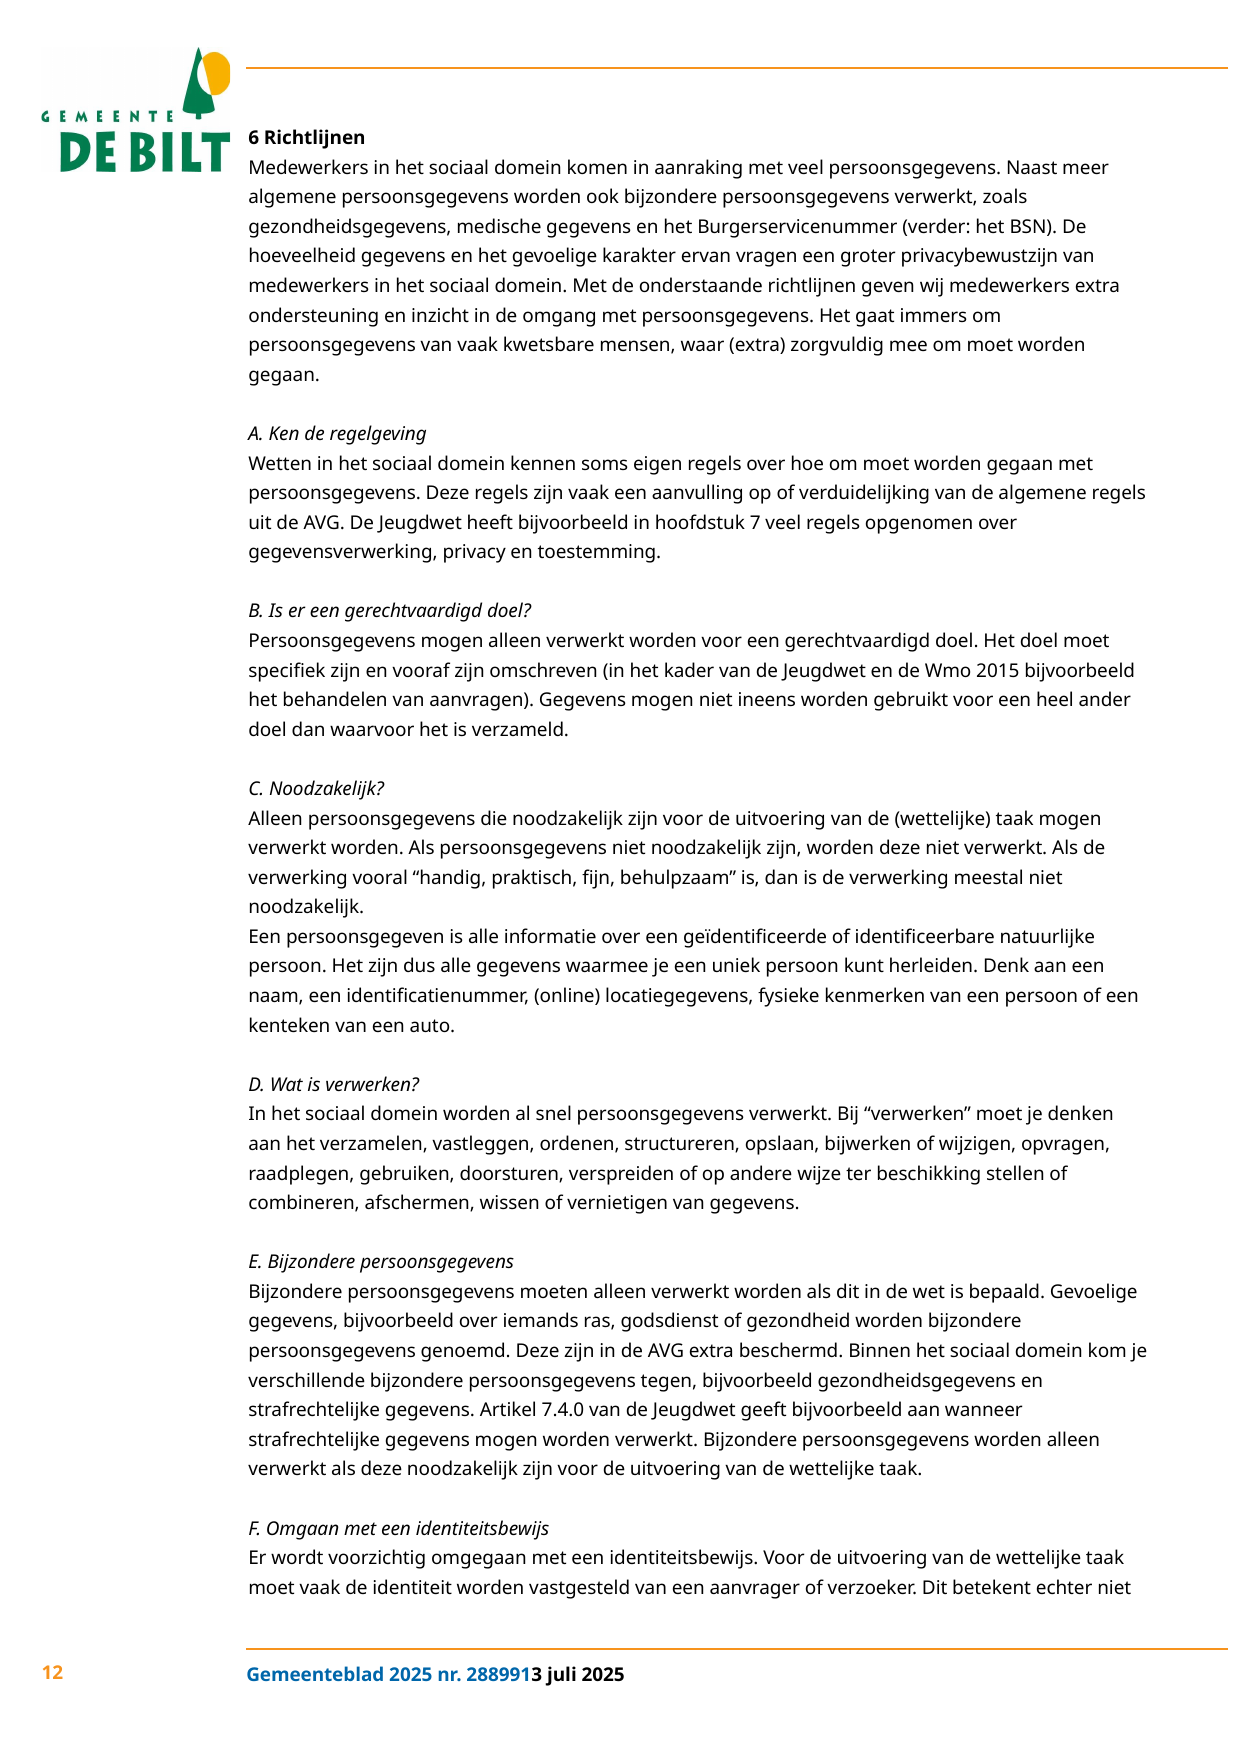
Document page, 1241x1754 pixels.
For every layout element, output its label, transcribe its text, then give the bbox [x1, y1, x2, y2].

text Er wordt voorzichtig omgegaan met een identiteitsbewijs. Voor de uitvoering van de wettelijke taak moet vaak de identiteit worden vastgesteld van een aanvrager of verzoeker. Dit betekent echter niet [248, 1544, 1152, 1600]
text Medewerkers in het sociaal domein komen in aanraking met veel persoonsgegevens. Naast meer algemene persoonsgegevens worden ook bijzondere persoonsgegevens verwerkt, zoals gezondheidsgegevens, medische gegevens en het Burgerservicenummer (verder: het BSN). De hoeveelheid gegevens en het gevoelige karakter ervan vragen een groter privacybewustzijn van medewerkers in het sociaal domein. Met de onderstaande richtlijnen geven wij medewerkers extra ondersteuning en inzicht in de omgang met persoonsgegevens. Het gaat immers om persoonsgegevens van vaak kwetsbare mensen, waar (extra) zorgvuldig mee om moet worden gegaan. [248, 154, 1152, 387]
text Een persoonsgegeven is alle informatie over een geïdentificeerde of identificeerbare natuurlijke persoon. Het zijn dus alle gegevens waarmee je een uniek persoon kunt herleiden. Denk aan een naam, een identificatienummer, (online) locatiegegevens, fysieke kenmerken van een persoon of een kenteken van een auto. [248, 923, 1152, 1038]
text C. Noodzakelijk? [248, 775, 1152, 801]
text E. Bijzondere persoonsgegevens [248, 1248, 1152, 1274]
text F. Omgaan met een identiteitsbewijs [248, 1515, 1152, 1541]
picture [41, 47, 231, 172]
text Wetten in het sociaal domein kennen soms eigen regels over hoe om moet worden gegaan met persoonsgegevens. Deze regels zijn vaak een aanvulling op of verduidelijking van de algemene regels uit de AVG. De Jeugdwet heeft bijvoorbeeld in hoofdstuk 7 veel regels opgenomen over gegevensverwerking, privacy en toestemming. [248, 450, 1152, 564]
text D. Wat is verwerken? [248, 1071, 1152, 1097]
text Alleen persoonsgegevens die noodzakelijk zijn voor de uitvoering van de (wettelijke) taak mogen verwerkt worden. Als persoonsgegevens niet noodzakelijk zijn, worden deze niet verwerkt. Als de verwerking vooral “handig, praktisch, fijn, behulpzaam” is, dan is de verwerking meestal niet noodzakelijk. [248, 805, 1152, 919]
text Bijzondere persoonsgegevens moeten alleen verwerkt worden als dit in de wet is bepaald. Gevoelige gegevens, bijvoorbeeld over iemands ras, godsdienst of gezondheid worden bijzondere persoonsgegevens genoemd. Deze zijn in de AVG extra beschermd. Binnen het sociaal domein kom je verschillende bijzondere persoonsgegevens tegen, bijvoorbeeld gezondheidsgegevens en strafrechtelijke gegevens. Artikel 7.4.0 van de Jeugdwet geeft bijvoorbeeld aan wanneer strafrechtelijke gegevens mogen worden verwerkt. Bijzondere persoonsgegevens worden alleen verwerkt als deze noodzakelijk zijn voor de uitvoering van de wettelijke taak. [248, 1278, 1152, 1481]
text In het sociaal domein worden al snel persoonsgegevens verwerkt. Bij “verwerken” moet je denken aan het verzamelen, vastleggen, ordenen, structureren, opslaan, bijwerken of wijzigen, opvragen, raadplegen, gebruiken, doorsturen, verspreiden of op andere wijze ter beschikking stellen of combineren, afschermen, wissen of vernietigen van gegevens. [248, 1101, 1152, 1215]
text 6 Richtlijnen [248, 124, 1152, 150]
text B. Is er een gerechtvaardigd doel? [248, 598, 1152, 623]
text A. Ken de regelgeving [248, 420, 1152, 446]
text Persoonsgegevens mogen alleen verwerkt worden voor een gerechtvaardigd doel. Het doel moet specifiek zijn en vooraf zijn omschreven (in het kader van de Jeugdwet en de Wmo 2015 bijvoorbeeld het behandelen van aanvragen). Gegevens mogen niet ineens worden gebruikt voor een heel ander doel dan waarvoor het is verzameld. [248, 627, 1152, 742]
